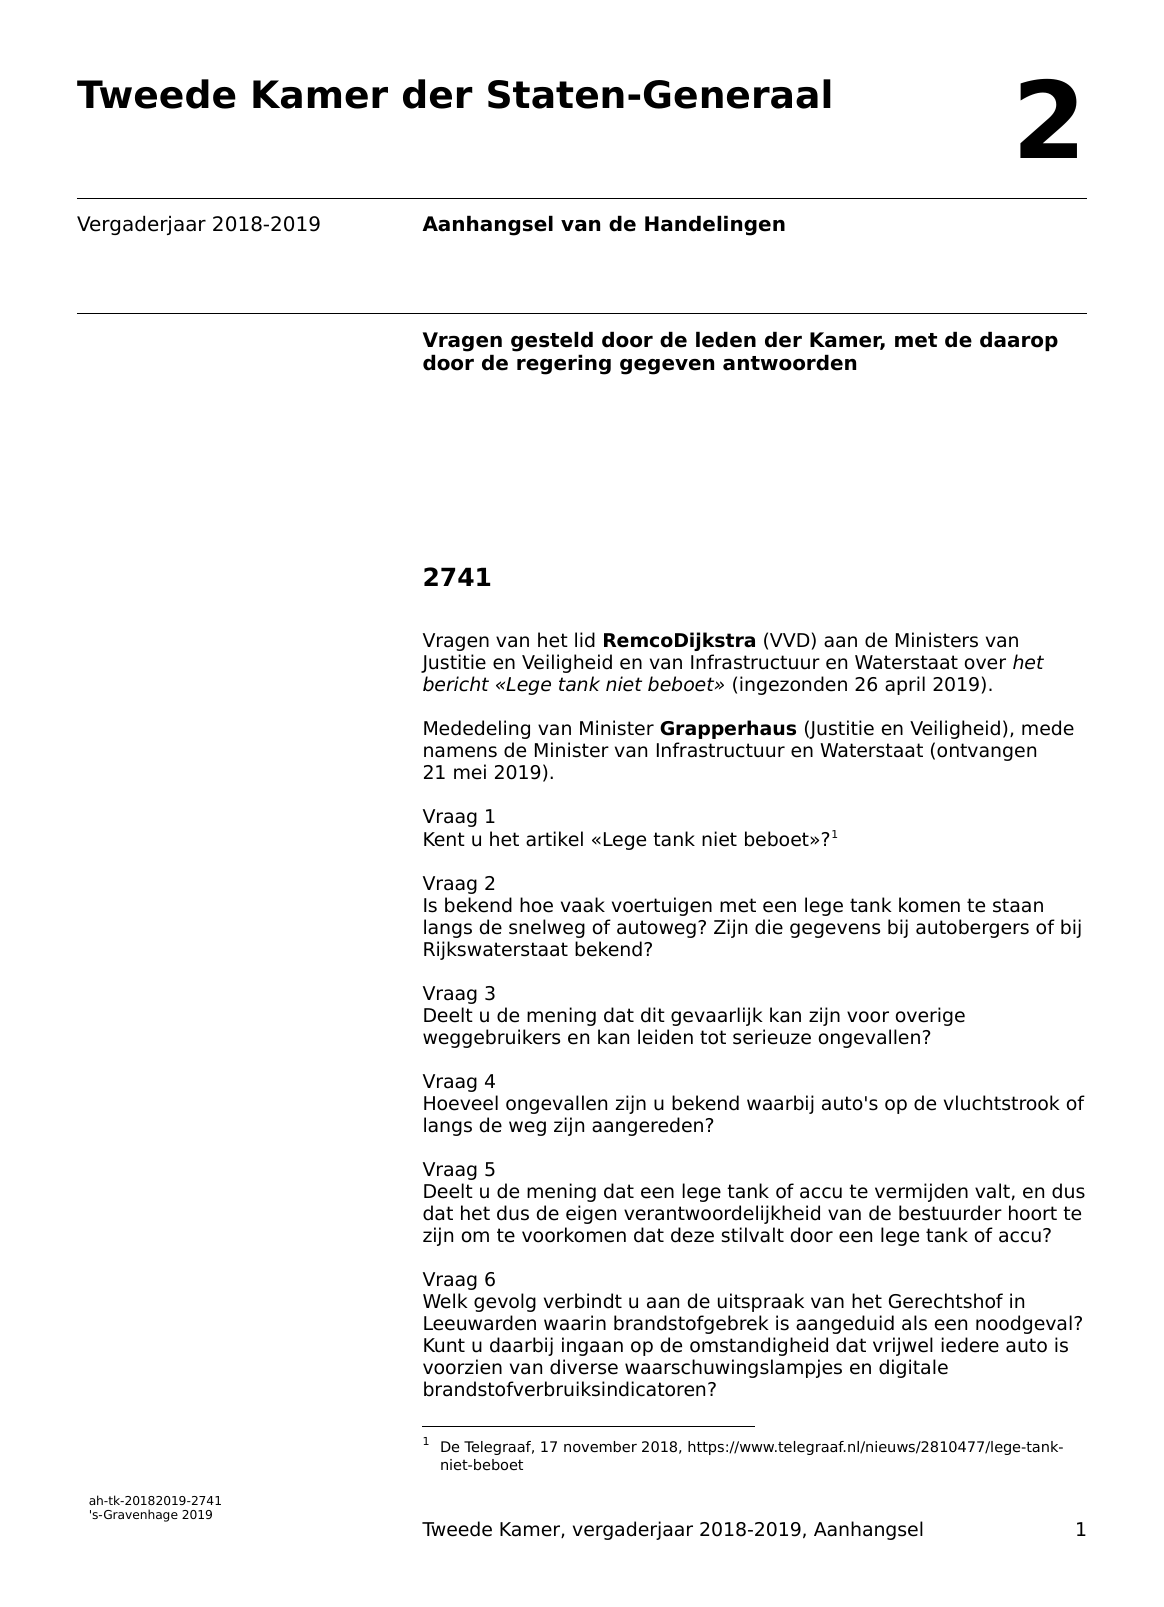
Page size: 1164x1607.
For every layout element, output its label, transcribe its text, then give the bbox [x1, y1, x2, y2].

text Deelt u de mening dat dit gevaarlijk kan zijn voor overige weggebruikers en kan leiden tot serieuze ongevallen? [422, 1005, 1087, 1049]
table_header Tweede Kamer der Staten-Generaal [77, 59, 886, 198]
text Deelt u de mening dat een lege tank of accu te vermijden valt, en dus dat het dus de eigen verantwoordelijkheid van de bestuurder hoort te zijn om te voorkomen dat deze stilvalt door een lege tank of accu? [422, 1181, 1087, 1247]
text ah-tk-20182019-2741 [88, 1494, 323, 1508]
text Vragen van het lid RemcoDijkstra (VVD) aan de Ministers van Justitie en Veiligheid en van Infrastructuur en Waterstaat over het bericht «Lege tank niet beboet» (ingezonden 26 april 2019). [422, 630, 1087, 696]
text Vraag 2 [422, 873, 1087, 894]
table_cell Vergaderjaar 2018-2019 [77, 199, 422, 313]
text Mededeling van Minister Grapperhaus (Justitie en Veiligheid), mede namens de Minister van Infrastructuur en Waterstaat (ontvangen 21 mei 2019). [422, 718, 1087, 784]
table_cell Vragen gesteld door de leden der Kamer, met de daarop door de regering gegeven antwoorden [422, 314, 1087, 375]
text 's-Gravenhage 2019 [88, 1508, 323, 1522]
table_cell [77, 314, 422, 375]
text Vraag 6 [422, 1269, 1087, 1291]
text Welk gevolg verbindt u aan de uitspraak van het Gerechtshof in Leeuwarden waarin brandstofgebrek is aangeduid als een noodgeval? Kunt u daarbij ingaan op de omstandigheid dat vrijwel iedere auto is voorzien van diverse waarschuwingslampjes en digitale brandstofverbruiksindicatoren? [422, 1291, 1087, 1401]
table_header 2 [886, 59, 1087, 198]
text De Telegraaf, 17 november 2018, https://www.telegraaf.nl/nieuws/2810477/lege-tank-niet-beboet [422, 1435, 1087, 1474]
text 2741 [422, 563, 1087, 592]
text Vraag 1 [422, 806, 1087, 828]
text Vraag 3 [422, 983, 1087, 1005]
text Vraag 4 [422, 1071, 1087, 1093]
text Kent u het artikel «Lege tank niet beboet»? [422, 828, 1087, 850]
text Is bekend hoe vaak voertuigen met een lege tank komen te staan langs de snelweg of autoweg? Zijn die gegevens bij autobergers of bij Rijkswaterstaat bekend? [422, 894, 1087, 961]
text Hoeveel ongevallen zijn u bekend waarbij auto's op de vluchtstrook of langs de weg zijn aangereden? [422, 1093, 1087, 1137]
table_cell Aanhangsel van de Handelingen [422, 199, 1087, 313]
text Vraag 5 [422, 1159, 1087, 1181]
